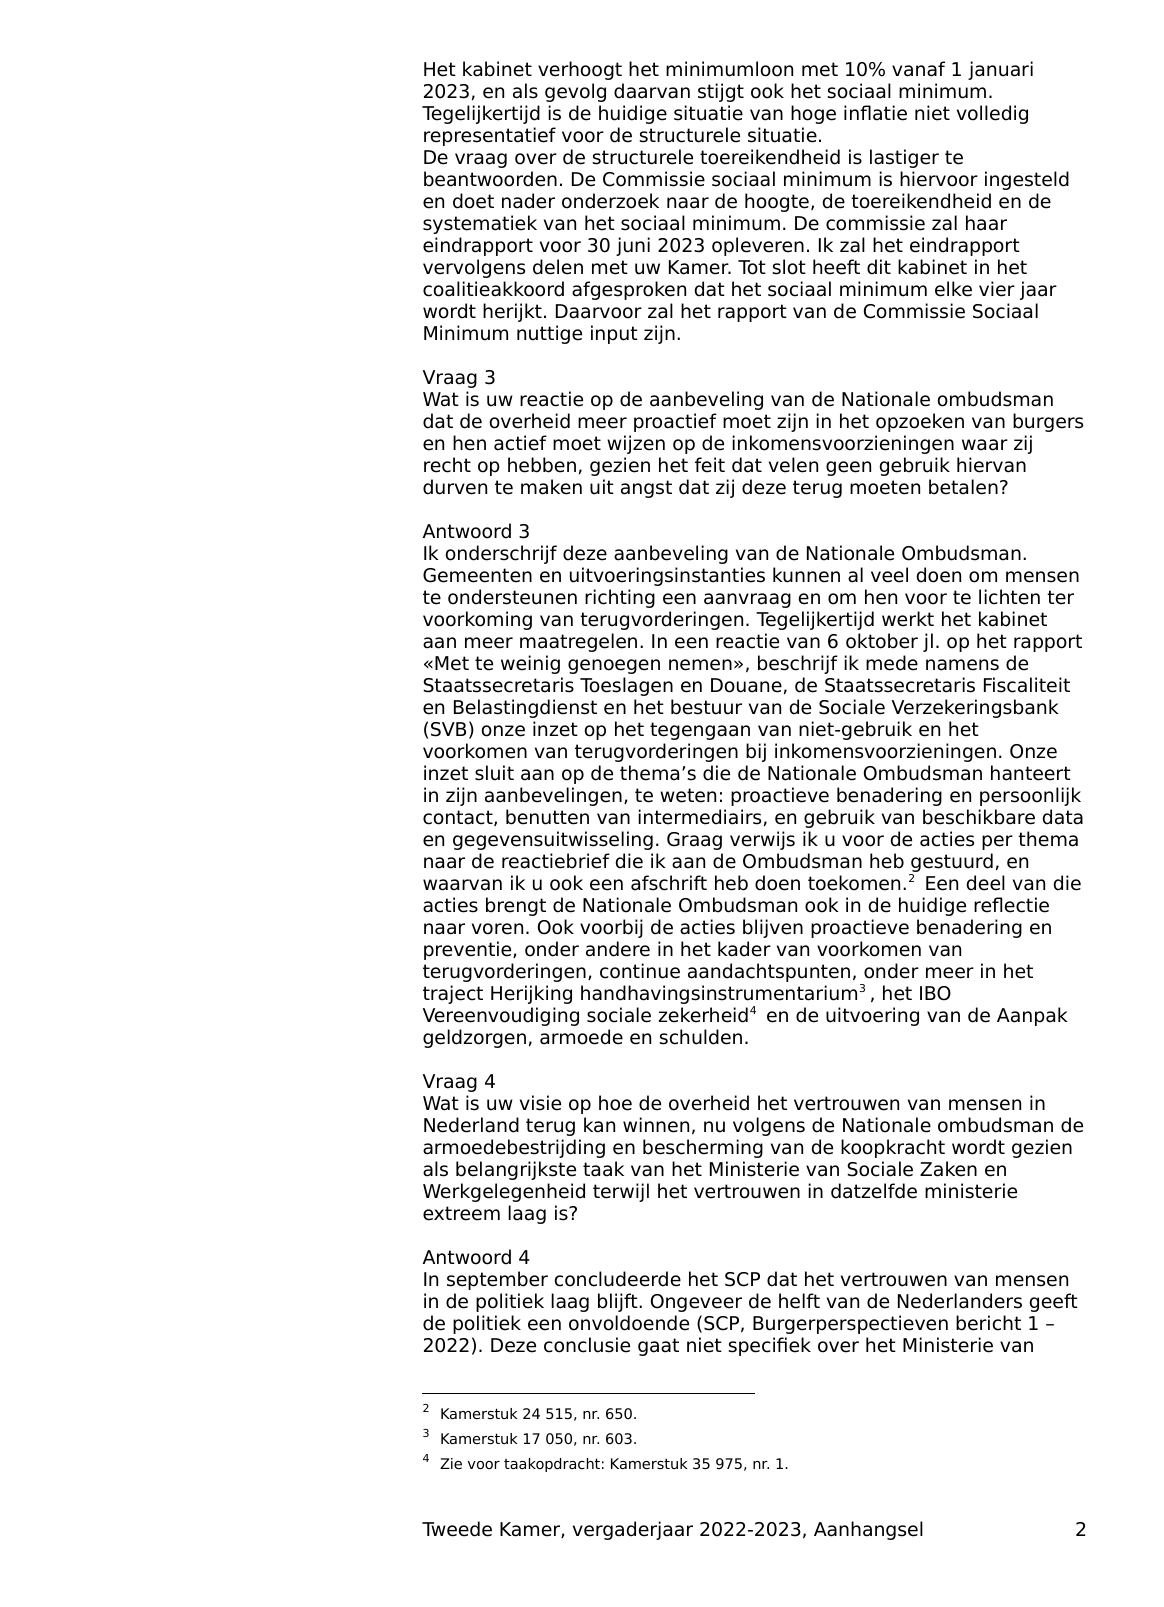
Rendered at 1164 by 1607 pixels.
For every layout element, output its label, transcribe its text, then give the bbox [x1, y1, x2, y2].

text De vraag over de structurele toereikendheid is lastiger te beantwoorden. De Commissie sociaal minimum is hiervoor ingesteld en doet nader onderzoek naar de hoogte, de toereikendheid en de systematiek van het sociaal minimum. De commissie zal haar eindrapport voor 30 juni 2023 opleveren. Ik zal het eindrapport vervolgens delen met uw Kamer. Tot slot heeft dit kabinet in het coalitieakkoord afgesproken dat het sociaal minimum elke vier jaar wordt herijkt. Daarvoor zal het rapport van de Commissie Sociaal Minimum nuttige input zijn. [422, 147, 1087, 345]
text Vraag 3 [422, 367, 1087, 389]
text Antwoord 3 [422, 521, 1087, 543]
text In september concludeerde het SCP dat het vertrouwen van mensen in de politiek laag blijft. Ongeveer de helft van de Nederlanders geeft de politiek een onvoldoende (SCP, Burgerperspectieven bericht 1 – 2022). Deze conclusie gaat niet specifiek over het Ministerie van [422, 1269, 1087, 1357]
text Vraag 4 [422, 1071, 1087, 1093]
text Wat is uw visie op hoe de overheid het vertrouwen van mensen in Nederland terug kan winnen, nu volgens de Nationale ombudsman de armoedebestrijding en bescherming van de koopkracht wordt gezien als belangrijkste taak van het Ministerie van Sociale Zaken en Werkgelegenheid terwijl het vertrouwen in datzelfde ministerie extreem laag is? [422, 1093, 1087, 1224]
text Wat is uw reactie op de aanbeveling van de Nationale ombudsman dat de overheid meer proactief moet zijn in het opzoeken van burgers en hen actief moet wijzen op de inkomensvoorzieningen waar zij recht op hebben, gezien het feit dat velen geen gebruik hiervan durven te maken uit angst dat zij deze terug moeten betalen? [422, 389, 1087, 499]
text Kamerstuk 24 515, nr. 650. [422, 1402, 1087, 1424]
text Kamerstuk 17 050, nr. 603. [422, 1427, 1087, 1449]
text Zie voor taakopdracht: Kamerstuk 35 975, nr. 1. [422, 1452, 1087, 1474]
text Ik onderschrijf deze aanbeveling van de Nationale Ombudsman. Gemeenten en uitvoeringsinstanties kunnen al veel doen om mensen te ondersteunen richting een aanvraag en om hen voor te lichten ter voorkoming van terugvorderingen. Tegelijkertijd werkt het kabinet aan meer maatregelen. In een reactie van 6 oktober jl. op het rapport «Met te weinig genoegen nemen», beschrijf ik mede namens de Staatssecretaris Toeslagen en Douane, de Staatssecretaris Fiscaliteit en Belastingdienst en het bestuur van de Sociale Verzekeringsbank (SVB) onze inzet op het tegengaan van niet-gebruik en het voorkomen van terugvorderingen bij inkomensvoorzieningen. Onze inzet sluit aan op de thema’s die de Nationale Ombudsman hanteert in zijn aanbevelingen, te weten: proactieve benadering en persoonlijk contact, benutten van intermediairs, en gebruik van beschikbare data en gegevensuitwisseling. Graag verwijs ik u voor de acties per thema naar de reactiebrief die ik aan de Ombudsman heb gestuurd, en waarvan ik u ook een afschrift heb doen toekomen. Een deel van die acties brengt de Nationale Ombudsman ook in de huidige reflectie naar voren. Ook voorbij de acties blijven proactieve benadering en preventie, onder andere in het kader van voorkomen van terugvorderingen, continue aandachtspunten, onder meer in het traject Herijking handhavingsinstrumentarium, het IBO Vereenvoudiging sociale zekerheid en de uitvoering van de Aanpak geldzorgen, armoede en schulden. [422, 543, 1087, 1048]
text Het kabinet verhoogt het minimumloon met 10% vanaf 1 januari 2023, en als gevolg daarvan stijgt ook het sociaal minimum. Tegelijkertijd is de huidige situatie van hoge inflatie niet volledig representatief voor de structurele situatie. [422, 59, 1087, 147]
text Antwoord 4 [422, 1247, 1087, 1269]
